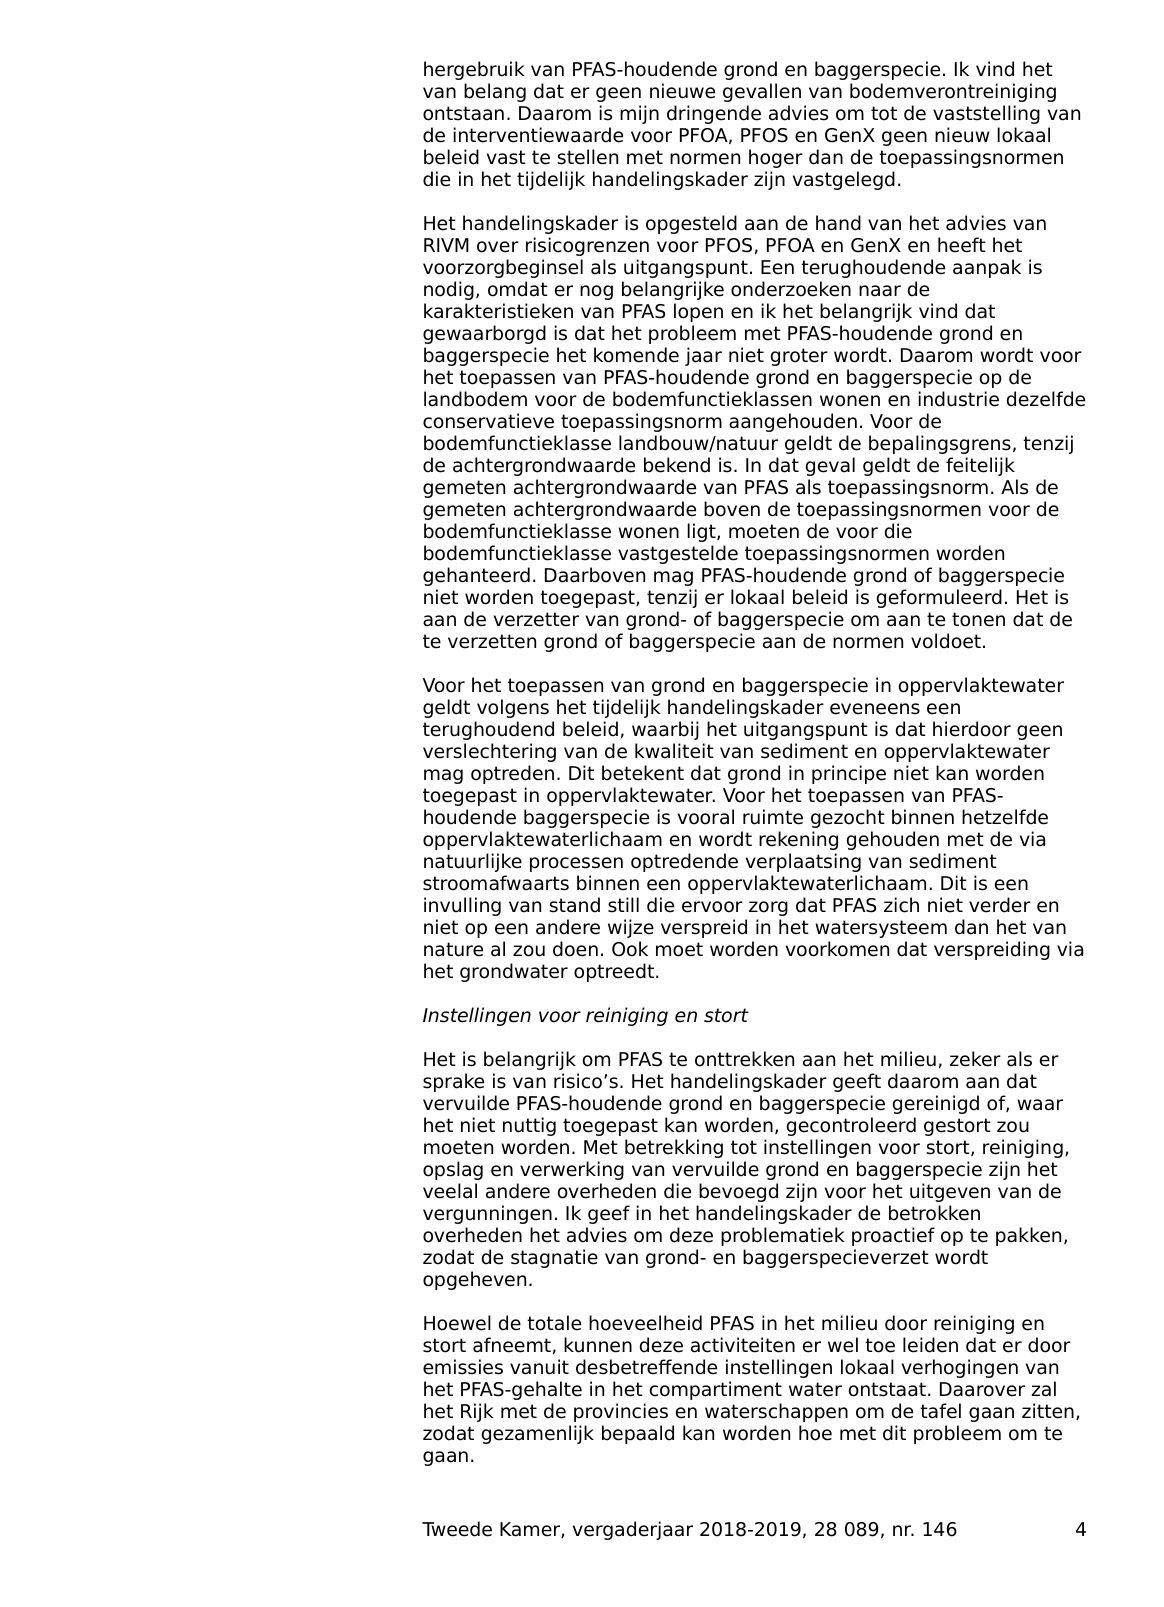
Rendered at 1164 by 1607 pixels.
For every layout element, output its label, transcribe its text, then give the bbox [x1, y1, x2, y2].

text Het is belangrijk om PFAS te onttrekken aan het milieu, zeker als er sprake is van risico’s. Het handelingskader geeft daarom aan dat vervuilde PFAS-houdende grond en baggerspecie gereinigd of, waar het niet nuttig toegepast kan worden, gecontroleerd gestort zou moeten worden. Met betrekking tot instellingen voor stort, reiniging, opslag en verwerking van vervuilde grond en baggerspecie zijn het veelal andere overheden die bevoegd zijn voor het uitgeven van de vergunningen. Ik geef in het handelingskader de betrokken overheden het advies om deze problematiek proactief op te pakken, zodat de stagnatie van grond- en baggerspecieverzet wordt opgeheven. [422, 1049, 1087, 1291]
text hergebruik van PFAS-houdende grond en baggerspecie. Ik vind het van belang dat er geen nieuwe gevallen van bodemverontreiniging ontstaan. Daarom is mijn dringende advies om tot de vaststelling van de interventiewaarde voor PFOA, PFOS en GenX geen nieuw lokaal beleid vast te stellen met normen hoger dan de toepassingsnormen die in het tijdelijk handelingskader zijn vastgelegd. [422, 59, 1087, 191]
text Voor het toepassen van grond en baggerspecie in oppervlaktewater geldt volgens het tijdelijk handelingskader eveneens een terughoudend beleid, waarbij het uitgangspunt is dat hierdoor geen verslechtering van de kwaliteit van sediment en oppervlaktewater mag optreden. Dit betekent dat grond in principe niet kan worden toegepast in oppervlaktewater. Voor het toepassen van PFAS-houdende baggerspecie is vooral ruimte gezocht binnen hetzelfde oppervlaktewaterlichaam en wordt rekening gehouden met de via natuurlijke processen optredende verplaatsing van sediment stroomafwaarts binnen een oppervlaktewaterlichaam. Dit is een invulling van stand still die ervoor zorg dat PFAS zich niet verder en niet op een andere wijze verspreid in het watersysteem dan het van nature al zou doen. Ook moet worden voorkomen dat verspreiding via het grondwater optreedt. [422, 675, 1087, 983]
text Hoewel de totale hoeveelheid PFAS in het milieu door reiniging en stort afneemt, kunnen deze activiteiten er wel toe leiden dat er door emissies vanuit desbetreffende instellingen lokaal verhogingen van het PFAS-gehalte in het compartiment water ontstaat. Daarover zal het Rijk met de provincies en waterschappen om de tafel gaan zitten, zodat gezamenlijk bepaald kan worden hoe met dit probleem om te gaan. [422, 1313, 1087, 1467]
subtitle Instellingen voor reiniging en stort [422, 1005, 1087, 1027]
text Het handelingskader is opgesteld aan de hand van het advies van RIVM over risicogrenzen voor PFOS, PFOA en GenX en heeft het voorzorgbeginsel als uitgangspunt. Een terughoudende aanpak is nodig, omdat er nog belangrijke onderzoeken naar de karakteristieken van PFAS lopen en ik het belangrijk vind dat gewaarborgd is dat het probleem met PFAS-houdende grond en baggerspecie het komende jaar niet groter wordt. Daarom wordt voor het toepassen van PFAS-houdende grond en baggerspecie op de landbodem voor de bodemfunctieklassen wonen en industrie dezelfde conservatieve toepassingsnorm aangehouden. Voor de bodemfunctieklasse landbouw/natuur geldt de bepalingsgrens, tenzij de achtergrondwaarde bekend is. In dat geval geldt de feitelijk gemeten achtergrondwaarde van PFAS als toepassingsnorm. Als de gemeten achtergrondwaarde boven de toepassingsnormen voor de bodemfunctieklasse wonen ligt, moeten de voor die bodemfunctieklasse vastgestelde toepassingsnormen worden gehanteerd. Daarboven mag PFAS-houdende grond of baggerspecie niet worden toegepast, tenzij er lokaal beleid is geformuleerd. Het is aan de verzetter van grond- of baggerspecie om aan te tonen dat de te verzetten grond of baggerspecie aan de normen voldoet. [422, 213, 1087, 653]
